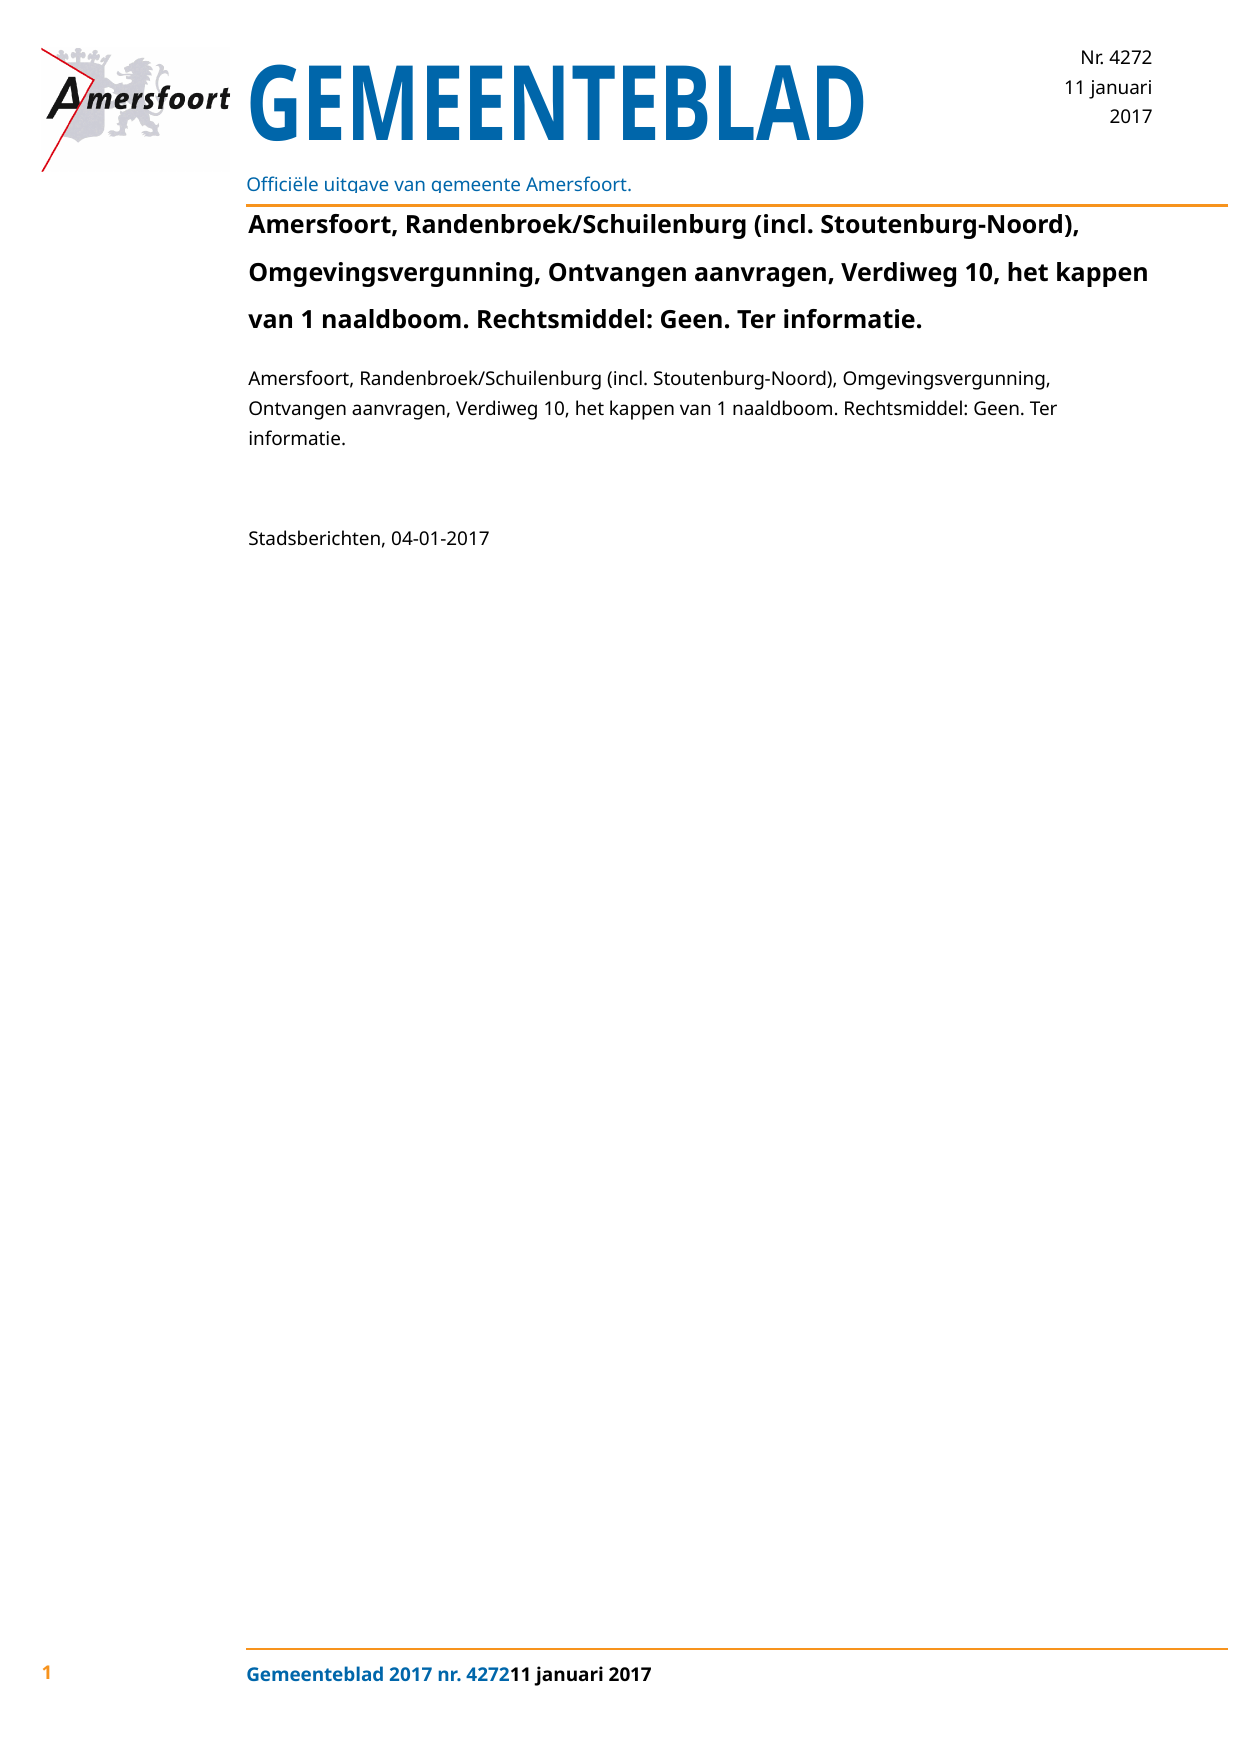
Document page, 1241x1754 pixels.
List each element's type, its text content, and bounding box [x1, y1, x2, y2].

text Stadsberichten, 04-01-2017 [248, 526, 1152, 551]
text Amersfoort, Randenbroek/Schuilenburg (incl. Stoutenburg-Noord), Omgevingsvergunning, Ontvangen aanvragen, Verdiweg 10, het kappen van 1 naaldboom. Rechtsmiddel: Geen. Ter informatie. [248, 366, 1152, 450]
picture [41, 47, 231, 172]
text Amersfoort, Randenbroek/Schuilenburg (incl. Stoutenburg-Noord), Omgevingsvergunning, Ontvangen aanvragen, Verdiweg 10, het kappen van 1 naaldboom. Rechtsmiddel: Geen. Ter informatie. [248, 207, 1152, 336]
